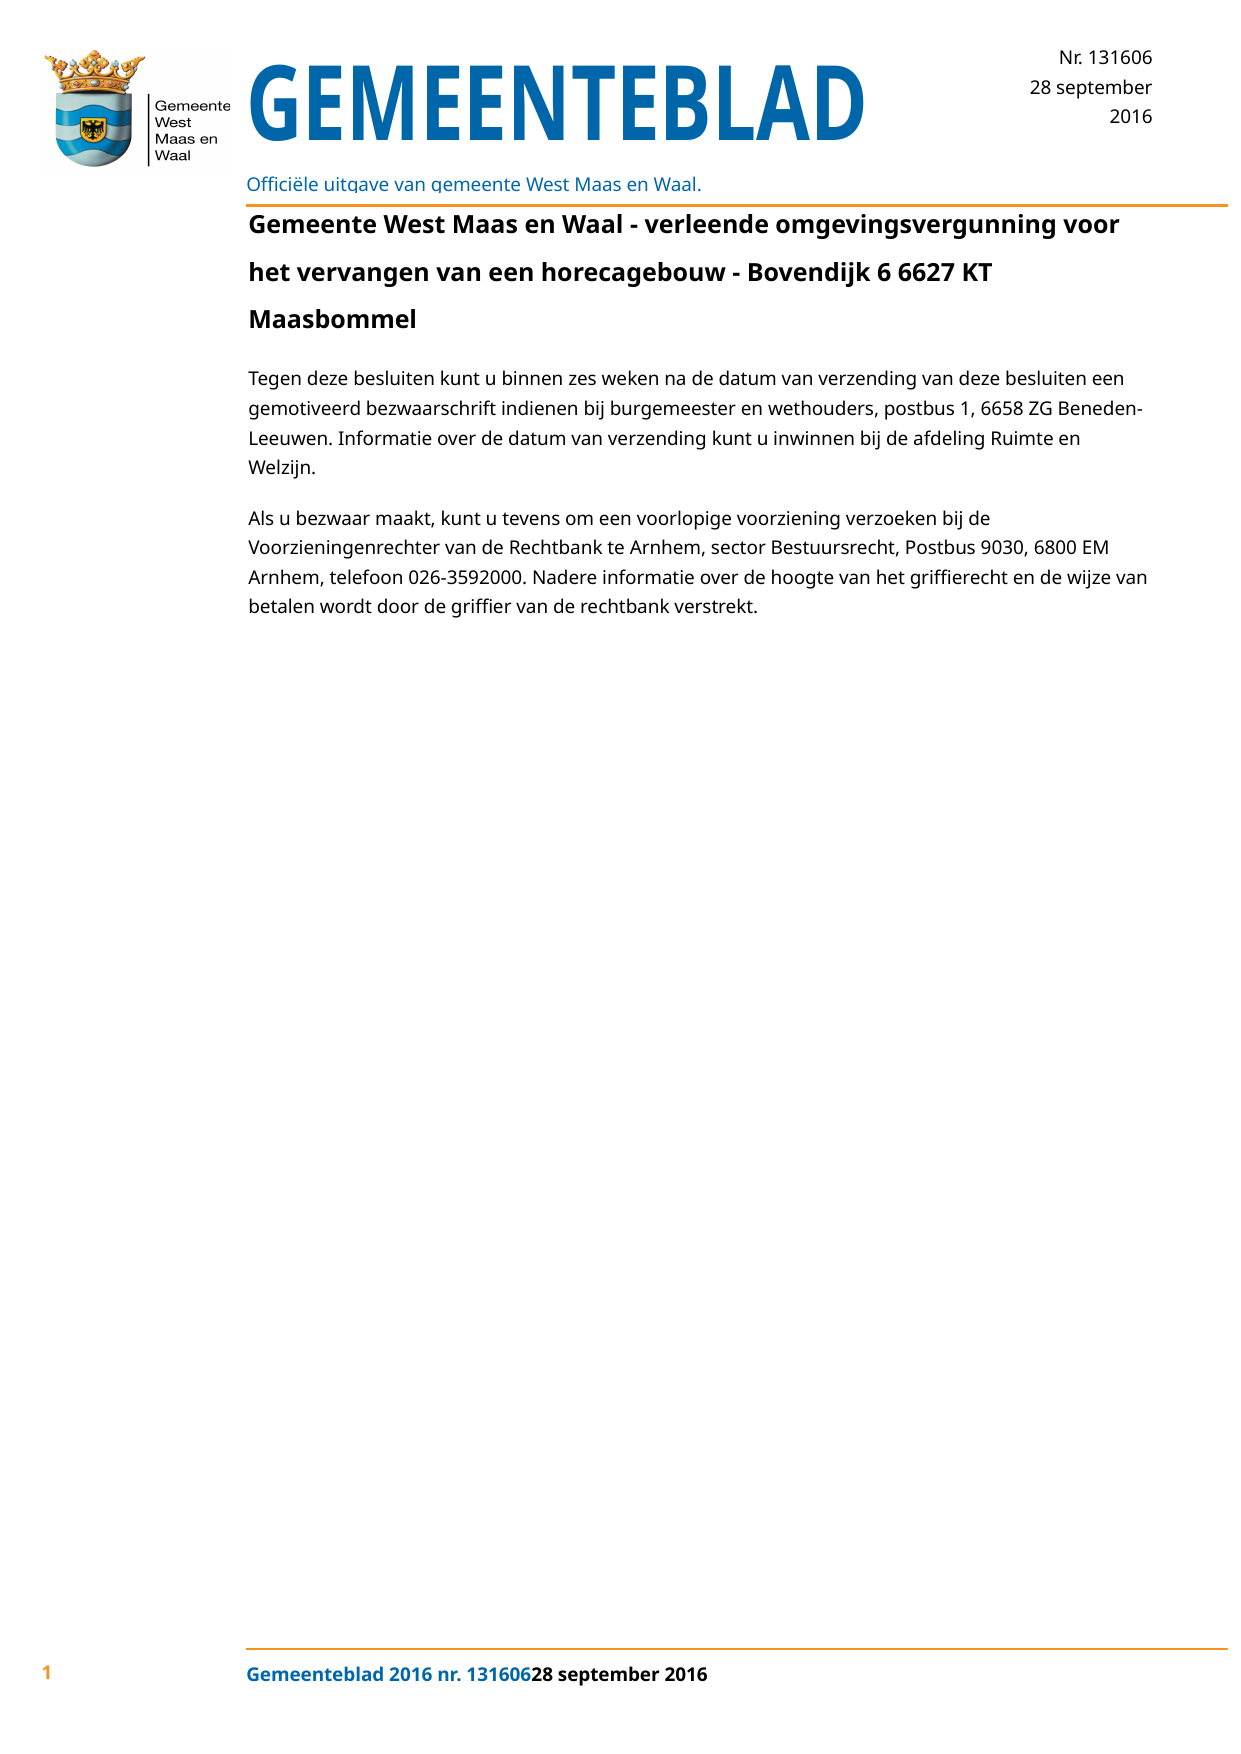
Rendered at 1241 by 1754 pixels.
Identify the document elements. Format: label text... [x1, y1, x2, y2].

text Tegen deze besluiten kunt u binnen zes weken na de datum van verzending van deze besluiten een gemotiveerd bezwaarschrift indienen bij burgemeester en wethouders, postbus 1, 6658 ZG Beneden-Leeuwen. Informatie over de datum van verzending kunt u inwinnen bij de afdeling Ruimte en Welzijn. [248, 366, 1152, 480]
picture [41, 47, 231, 172]
text Gemeente West Maas en Waal - verleende omgevingsvergunning voor het vervangen van een horecagebouw - Bovendijk 6 6627 KT Maasbommel [248, 207, 1152, 336]
text Als u bezwaar maakt, kunt u tevens om een voorlopige voorziening verzoeken bij de Voorzieningenrechter van de Rechtbank te Arnhem, sector Bestuursrecht, Postbus 9030, 6800 EM Arnhem, telefoon 026-3592000. Nadere informatie over de hoogte van het griffierecht en de wijze van betalen wordt door de griffier van de rechtbank verstrekt. [248, 505, 1152, 619]
